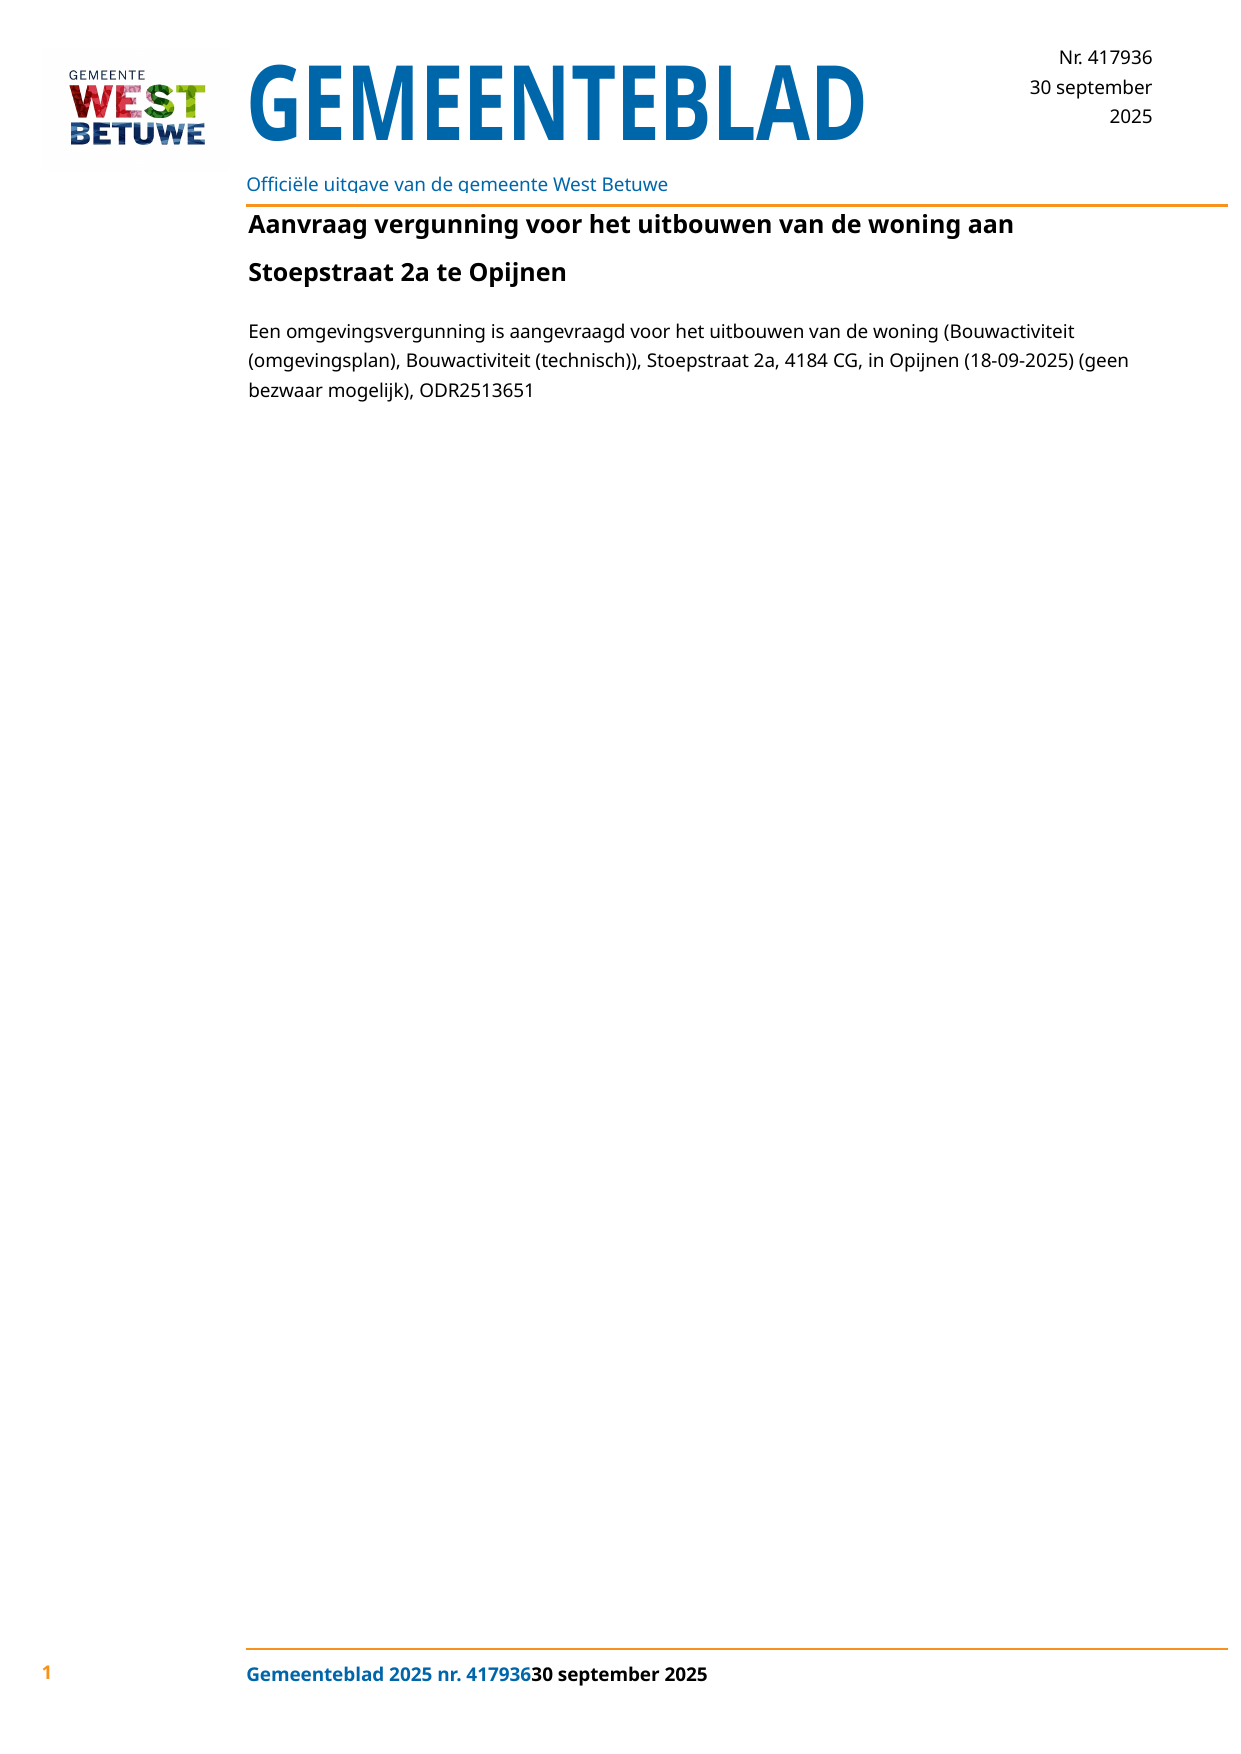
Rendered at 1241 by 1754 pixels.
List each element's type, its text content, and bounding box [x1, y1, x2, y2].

text Aanvraag vergunning voor het uitbouwen van de woning aan Stoepstraat 2a te Opijnen [248, 207, 1152, 288]
text Een omgevingsvergunning is aangevraagd voor het uitbouwen van de woning (Bouwactiviteit (omgevingsplan), Bouwactiviteit (technisch)), Stoepstraat 2a, 4184 CG, in Opijnen (18-09-2025) (geen bezwaar mogelijk), ODR2513651 [248, 318, 1152, 403]
picture [41, 47, 231, 172]
